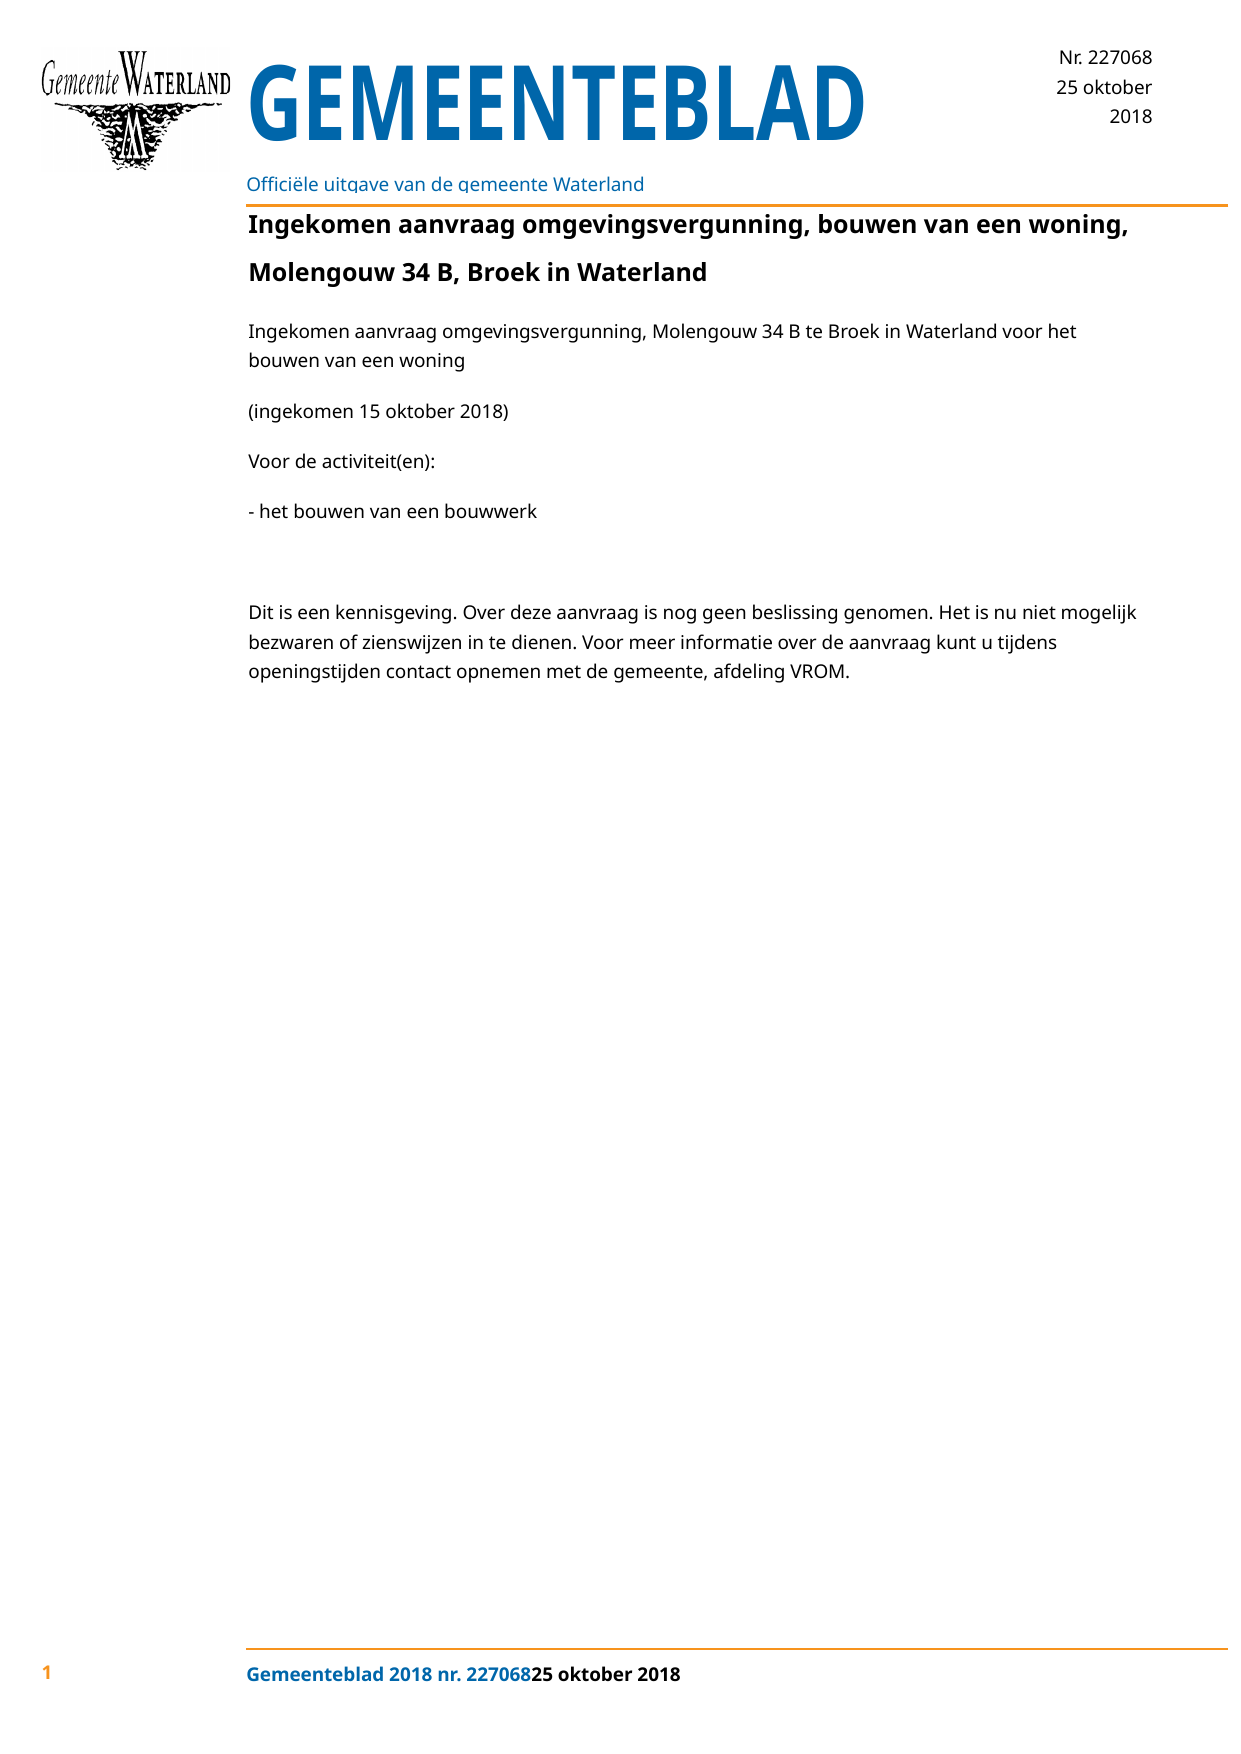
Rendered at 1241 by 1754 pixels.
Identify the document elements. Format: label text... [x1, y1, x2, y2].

text Ingekomen aanvraag omgevingsvergunning, Molengouw 34 B te Broek in Waterland voor het bouwen van een woning [248, 318, 1152, 373]
text Voor de activiteit(en): [248, 448, 1152, 474]
picture [41, 47, 231, 172]
text (ingekomen 15 oktober 2018) [248, 398, 1152, 424]
text - het bouwen van een bouwwerk [248, 499, 1152, 524]
text Ingekomen aanvraag omgevingsvergunning, bouwen van een woning, Molengouw 34 B, Broek in Waterland [248, 207, 1152, 288]
text Dit is een kennisgeving. Over deze aanvraag is nog geen beslissing genomen. Het is nu niet mogelijk bezwaren of zienswijzen in te dienen. Voor meer informatie over de aanvraag kunt u tijdens openingstijden contact opnemen met de gemeente, afdeling VROM. [248, 599, 1152, 684]
